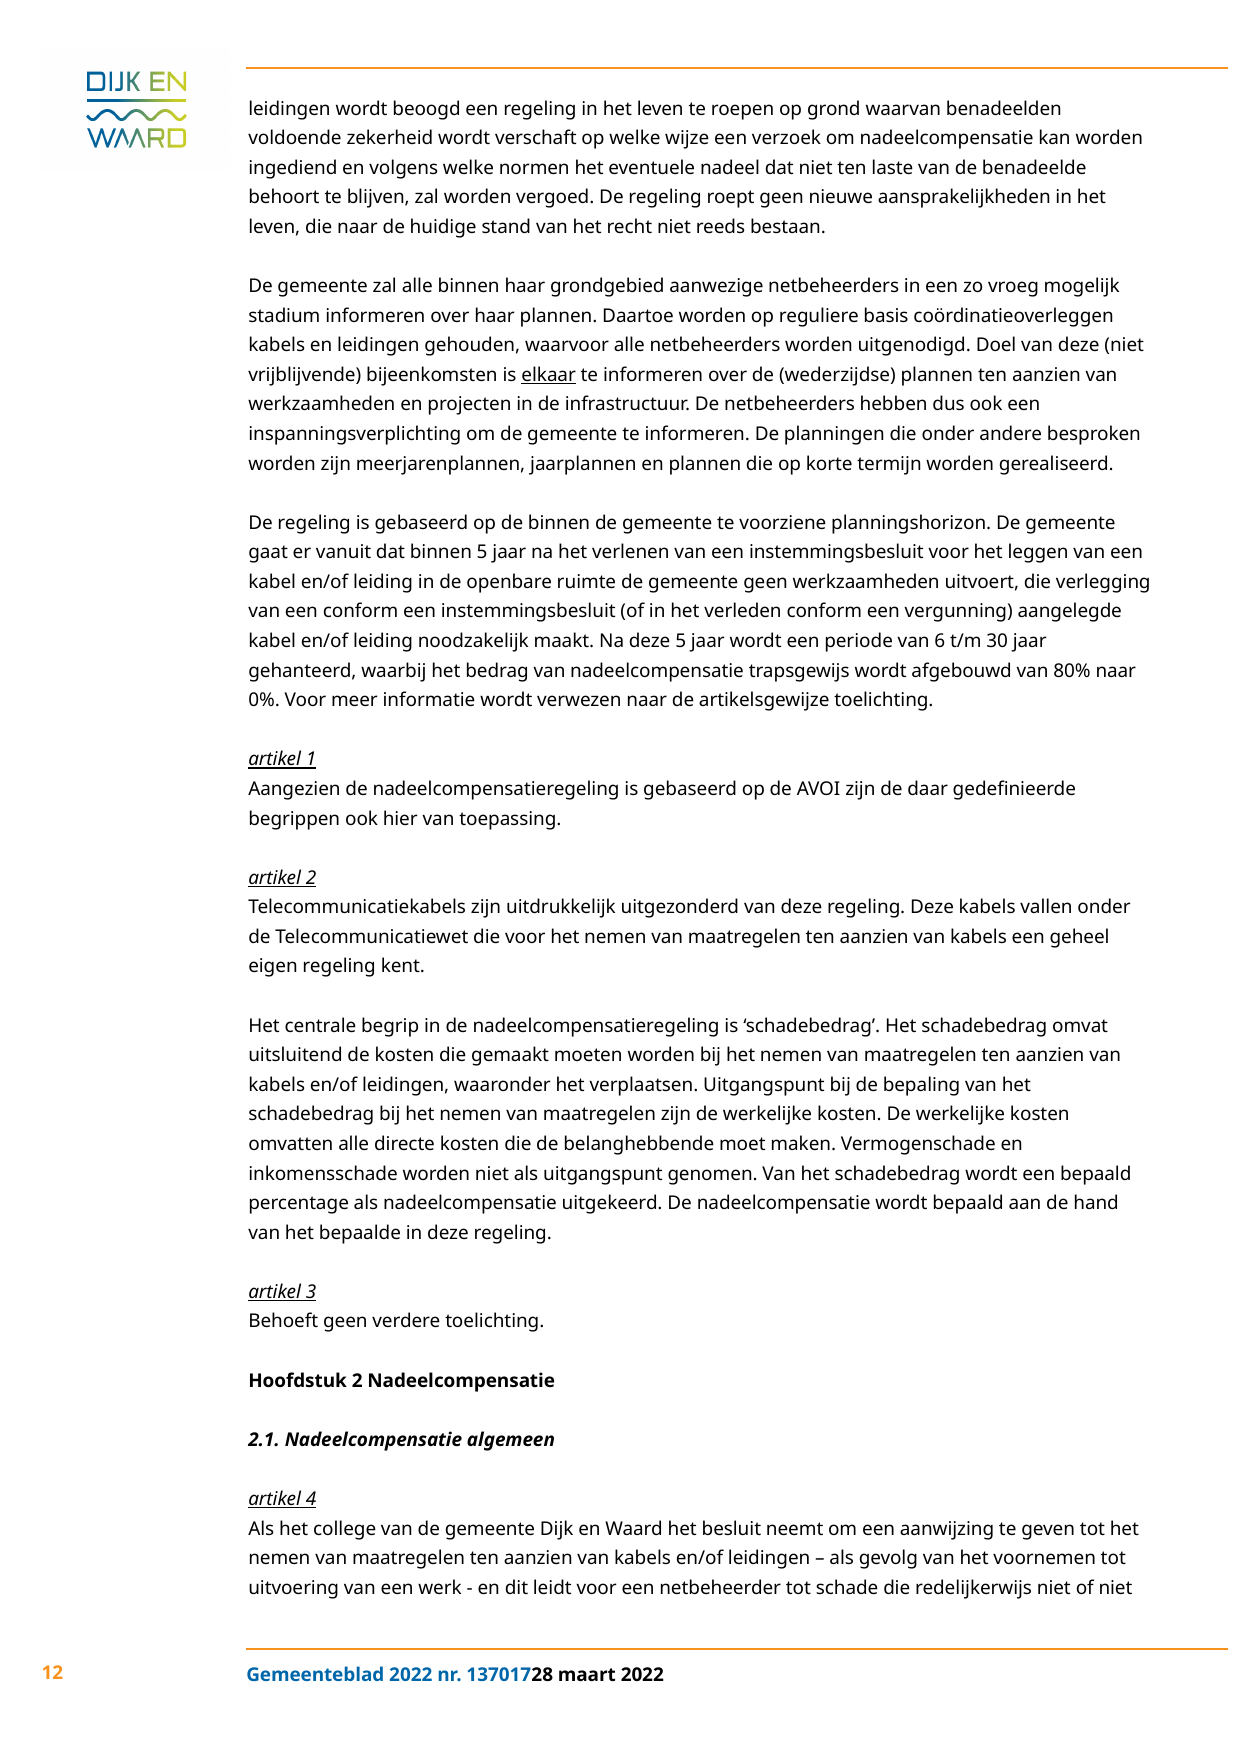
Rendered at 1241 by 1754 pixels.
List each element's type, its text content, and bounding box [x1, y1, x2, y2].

text Als het college van de gemeente Dijk en Waard het besluit neemt om een aanwijzing te geven tot het nemen van maatregelen ten aanzien van kabels en/of leidingen – als gevolg van het voornemen tot uitvoering van een werk - en dit leidt voor een netbeheerder tot schade die redelijkerwijs niet of niet [248, 1515, 1152, 1600]
text artikel 3 [248, 1278, 1152, 1304]
text Hoofdstuk 2 Nadeelcompensatie [248, 1367, 1152, 1393]
text Telecommunicatiekabels zijn uitdrukkelijk uitgezonderd van deze regeling. Deze kabels vallen onder de Telecommunicatiewet die voor het nemen van maatregelen ten aanzien van kabels een geheel eigen regeling kent. [248, 893, 1152, 978]
text De gemeente zal alle binnen haar grondgebied aanwezige netbeheerders in een zo vroeg mogelijk stadium informeren over haar plannen. Daartoe worden op reguliere basis coördinatieoverleggen kabels en leidingen gehouden, waarvoor alle netbeheerders worden uitgenodigd. Doel van deze (niet vrijblijvende) bijeenkomsten is elkaar te informeren over de (wederzijdse) plannen ten aanzien van werkzaamheden en projecten in de infrastructuur. De netbeheerders hebben dus ook een inspanningsverplichting om de gemeente te informeren. De planningen die onder andere besproken worden zijn meerjarenplannen, jaarplannen en plannen die op korte termijn worden gerealiseerd. [248, 272, 1152, 476]
text Het centrale begrip in de nadeelcompensatieregeling is ‘schadebedrag’. Het schadebedrag omvat uitsluitend de kosten die gemaakt moeten worden bij het nemen van maatregelen ten aanzien van kabels en/of leidingen, waaronder het verplaatsen. Uitgangspunt bij de bepaling van het schadebedrag bij het nemen van maatregelen zijn de werkelijke kosten. De werkelijke kosten omvatten alle directe kosten die de belanghebbende moet maken. Vermogenschade en inkomensschade worden niet als uitgangspunt genomen. Van het schadebedrag wordt een bepaald percentage als nadeelcompensatie uitgekeerd. De nadeelcompensatie wordt bepaald aan de hand van het bepaalde in deze regeling. [248, 1012, 1152, 1245]
text Aangezien de nadeelcompensatieregeling is gebaseerd op de AVOI zijn de daar gedefinieerde begrippen ook hier van toepassing. [248, 775, 1152, 831]
text Behoeft geen verdere toelichting. [248, 1308, 1152, 1333]
text De regeling is gebaseerd op de binnen de gemeente te voorziene planningshorizon. De gemeente gaat er vanuit dat binnen 5 jaar na het verlenen van een instemmingsbesluit voor het leggen van een kabel en/of leiding in de openbare ruimte de gemeente geen werkzaamheden uitvoert, die verlegging van een conform een instemmingsbesluit (of in het verleden conform een vergunning) aangelegde kabel en/of leiding noodzakelijk maakt. Na deze 5 jaar wordt een periode van 6 t/m 30 jaar gehanteerd, waarbij het bedrag van nadeelcompensatie trapsgewijs wordt afgebouwd van 80% naar 0%. Voor meer informatie wordt verwezen naar de artikelsgewijze toelichting. [248, 509, 1152, 712]
text 2.1. Nadeelcompensatie algemeen [248, 1426, 1152, 1452]
text artikel 4 [248, 1485, 1152, 1511]
text artikel 2 [248, 864, 1152, 890]
text leidingen wordt beoogd een regeling in het leven te roepen op grond waarvan benadeelden voldoende zekerheid wordt verschaft op welke wijze een verzoek om nadeelcompensatie kan worden ingediend en volgens welke normen het eventuele nadeel dat niet ten laste van de benadeelde behoort te blijven, zal worden vergoed. De regeling roept geen nieuwe aansprakelijkheden in het leven, die naar de huidige stand van het recht niet reeds bestaan. [248, 95, 1152, 239]
text artikel 1 [248, 746, 1152, 771]
picture [41, 47, 231, 172]
